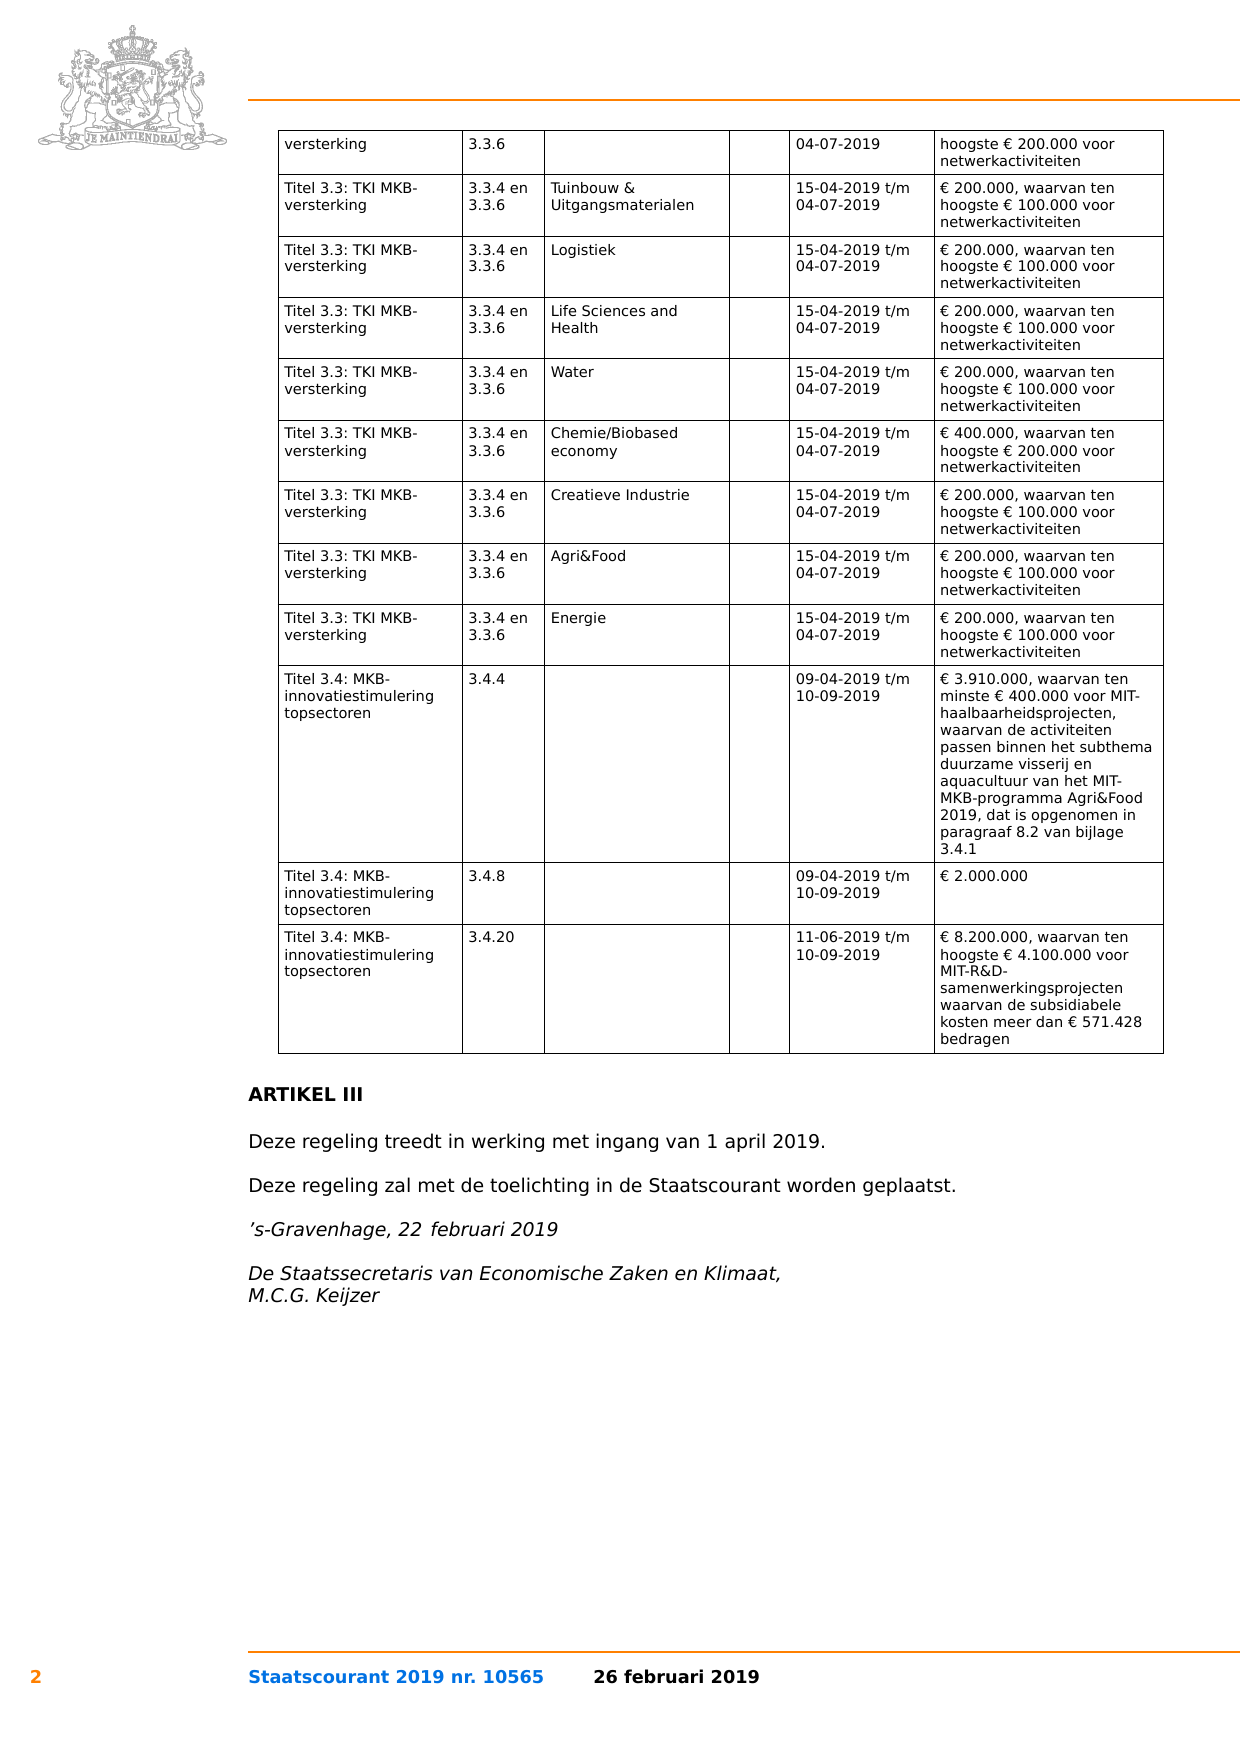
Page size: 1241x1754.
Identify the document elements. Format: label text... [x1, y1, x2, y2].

table_cell Titel 3.3: TKI MKB-versterking [279, 544, 462, 604]
table_cell [545, 666, 729, 862]
table_cell € 400.000, waarvan ten hoogste € 200.000 voor netwerkactiviteiten [935, 421, 1163, 481]
table_header 04-07-2019 [790, 131, 934, 174]
table_header [545, 131, 729, 174]
table_cell [730, 666, 789, 862]
table_cell Titel 3.3: TKI MKB-versterking [279, 175, 462, 236]
table_cell Energie [545, 605, 729, 665]
table_cell € 8.200.000, waarvan ten hoogste € 4.100.000 voor MIT-R&D-samenwerkingsprojecten waarvan de subsidiabele kosten meer dan € 571.428 bedragen [935, 925, 1163, 1053]
table_cell Titel 3.3: TKI MKB-versterking [279, 421, 462, 481]
table_cell 3.4.20 [463, 925, 544, 1053]
table_cell € 200.000, waarvan ten hoogste € 100.000 voor netwerkactiviteiten [935, 237, 1163, 297]
table_cell € 200.000, waarvan ten hoogste € 100.000 voor netwerkactiviteiten [935, 605, 1163, 665]
table_cell [730, 175, 789, 236]
table_cell 15-04-2019 t/m 04-07-2019 [790, 482, 934, 542]
table_cell Tuinbouw & Uitgangsmaterialen [545, 175, 729, 236]
table_cell Life Sciences and Health [545, 298, 729, 358]
table_cell 3.3.4 en 3.3.6 [463, 175, 544, 236]
table_header 3.3.6 [463, 131, 544, 174]
table_cell 15-04-2019 t/m 04-07-2019 [790, 298, 934, 358]
table_cell 3.3.4 en 3.3.6 [463, 482, 544, 542]
table_cell 3.4.4 [463, 666, 544, 862]
table_cell 3.3.4 en 3.3.6 [463, 421, 544, 481]
table_cell 3.4.8 [463, 863, 544, 924]
table_header versterking [279, 131, 462, 174]
text Deze regeling treedt in werking met ingang van 1 april 2019. [248, 1131, 1163, 1153]
table_cell [545, 925, 729, 1053]
table_cell [730, 863, 789, 924]
text De Staatssecretaris van Economische Zaken en Klimaat, M.C.G. Keijzer [248, 1262, 1163, 1306]
table_cell [730, 482, 789, 542]
table_cell [730, 925, 789, 1053]
table_cell Titel 3.3: TKI MKB-versterking [279, 359, 462, 420]
table_cell € 200.000, waarvan ten hoogste € 100.000 voor netwerkactiviteiten [935, 544, 1163, 604]
table_cell Titel 3.3: TKI MKB-versterking [279, 605, 462, 665]
table_header hoogste € 200.000 voor netwerkactiviteiten [935, 131, 1163, 174]
table_cell Water [545, 359, 729, 420]
table_cell Titel 3.4: MKB-innovatiestimulering topsectoren [279, 925, 462, 1053]
table_cell 15-04-2019 t/m 04-07-2019 [790, 237, 934, 297]
table_cell € 3.910.000, waarvan ten minste € 400.000 voor MIT-haalbaarheidsprojecten, waarvan de activiteiten passen binnen het subthema duurzame visserij en aquacultuur van het MIT-MKB-programma Agri&Food 2019, dat is opgenomen in paragraaf 8.2 van bijlage 3.4.1 [935, 666, 1163, 862]
table_cell € 200.000, waarvan ten hoogste € 100.000 voor netwerkactiviteiten [935, 175, 1163, 236]
table_cell 15-04-2019 t/m 04-07-2019 [790, 544, 934, 604]
table_cell Titel 3.4: MKB-innovatiestimulering topsectoren [279, 863, 462, 924]
table_cell 11-06-2019 t/m 10-09-2019 [790, 925, 934, 1053]
table_cell 3.3.4 en 3.3.6 [463, 298, 544, 358]
table_cell Titel 3.3: TKI MKB-versterking [279, 237, 462, 297]
table_cell 3.3.4 en 3.3.6 [463, 359, 544, 420]
table_cell [730, 237, 789, 297]
table_cell Titel 3.3: TKI MKB-versterking [279, 298, 462, 358]
table_cell [730, 298, 789, 358]
table_cell 09-04-2019 t/m 10-09-2019 [790, 863, 934, 924]
table_cell 15-04-2019 t/m 04-07-2019 [790, 359, 934, 420]
table_cell 3.3.4 en 3.3.6 [463, 237, 544, 297]
table_cell € 200.000, waarvan ten hoogste € 100.000 voor netwerkactiviteiten [935, 298, 1163, 358]
picture [38, 25, 227, 150]
table_cell € 200.000, waarvan ten hoogste € 100.000 voor netwerkactiviteiten [935, 359, 1163, 420]
table_cell [545, 863, 729, 924]
table_cell € 200.000, waarvan ten hoogste € 100.000 voor netwerkactiviteiten [935, 482, 1163, 542]
table_cell 09-04-2019 t/m 10-09-2019 [790, 666, 934, 862]
table_cell 15-04-2019 t/m 04-07-2019 [790, 605, 934, 665]
table_cell 15-04-2019 t/m 04-07-2019 [790, 421, 934, 481]
table_cell Agri&Food [545, 544, 729, 604]
text ’s-Gravenhage, 22 februari 2019 [248, 1219, 1163, 1241]
table_cell Logistiek [545, 237, 729, 297]
table_cell Titel 3.4: MKB-innovatiestimulering topsectoren [279, 666, 462, 862]
table_cell Creatieve Industrie [545, 482, 729, 542]
table_cell [730, 421, 789, 481]
table_cell 3.3.4 en 3.3.6 [463, 544, 544, 604]
table_cell € 2.000.000 [935, 863, 1163, 924]
table_header [730, 131, 789, 174]
text Deze regeling zal met de toelichting in de Staatscourant worden geplaatst. [248, 1175, 1163, 1197]
table_cell [730, 544, 789, 604]
table_cell 3.3.4 en 3.3.6 [463, 605, 544, 665]
table_cell 15-04-2019 t/m 04-07-2019 [790, 175, 934, 236]
subtitle ARTIKEL III [248, 1084, 1163, 1106]
table_cell Chemie/Biobased economy [545, 421, 729, 481]
table_cell [730, 359, 789, 420]
table_cell [730, 605, 789, 665]
table_cell Titel 3.3: TKI MKB-versterking [279, 482, 462, 542]
